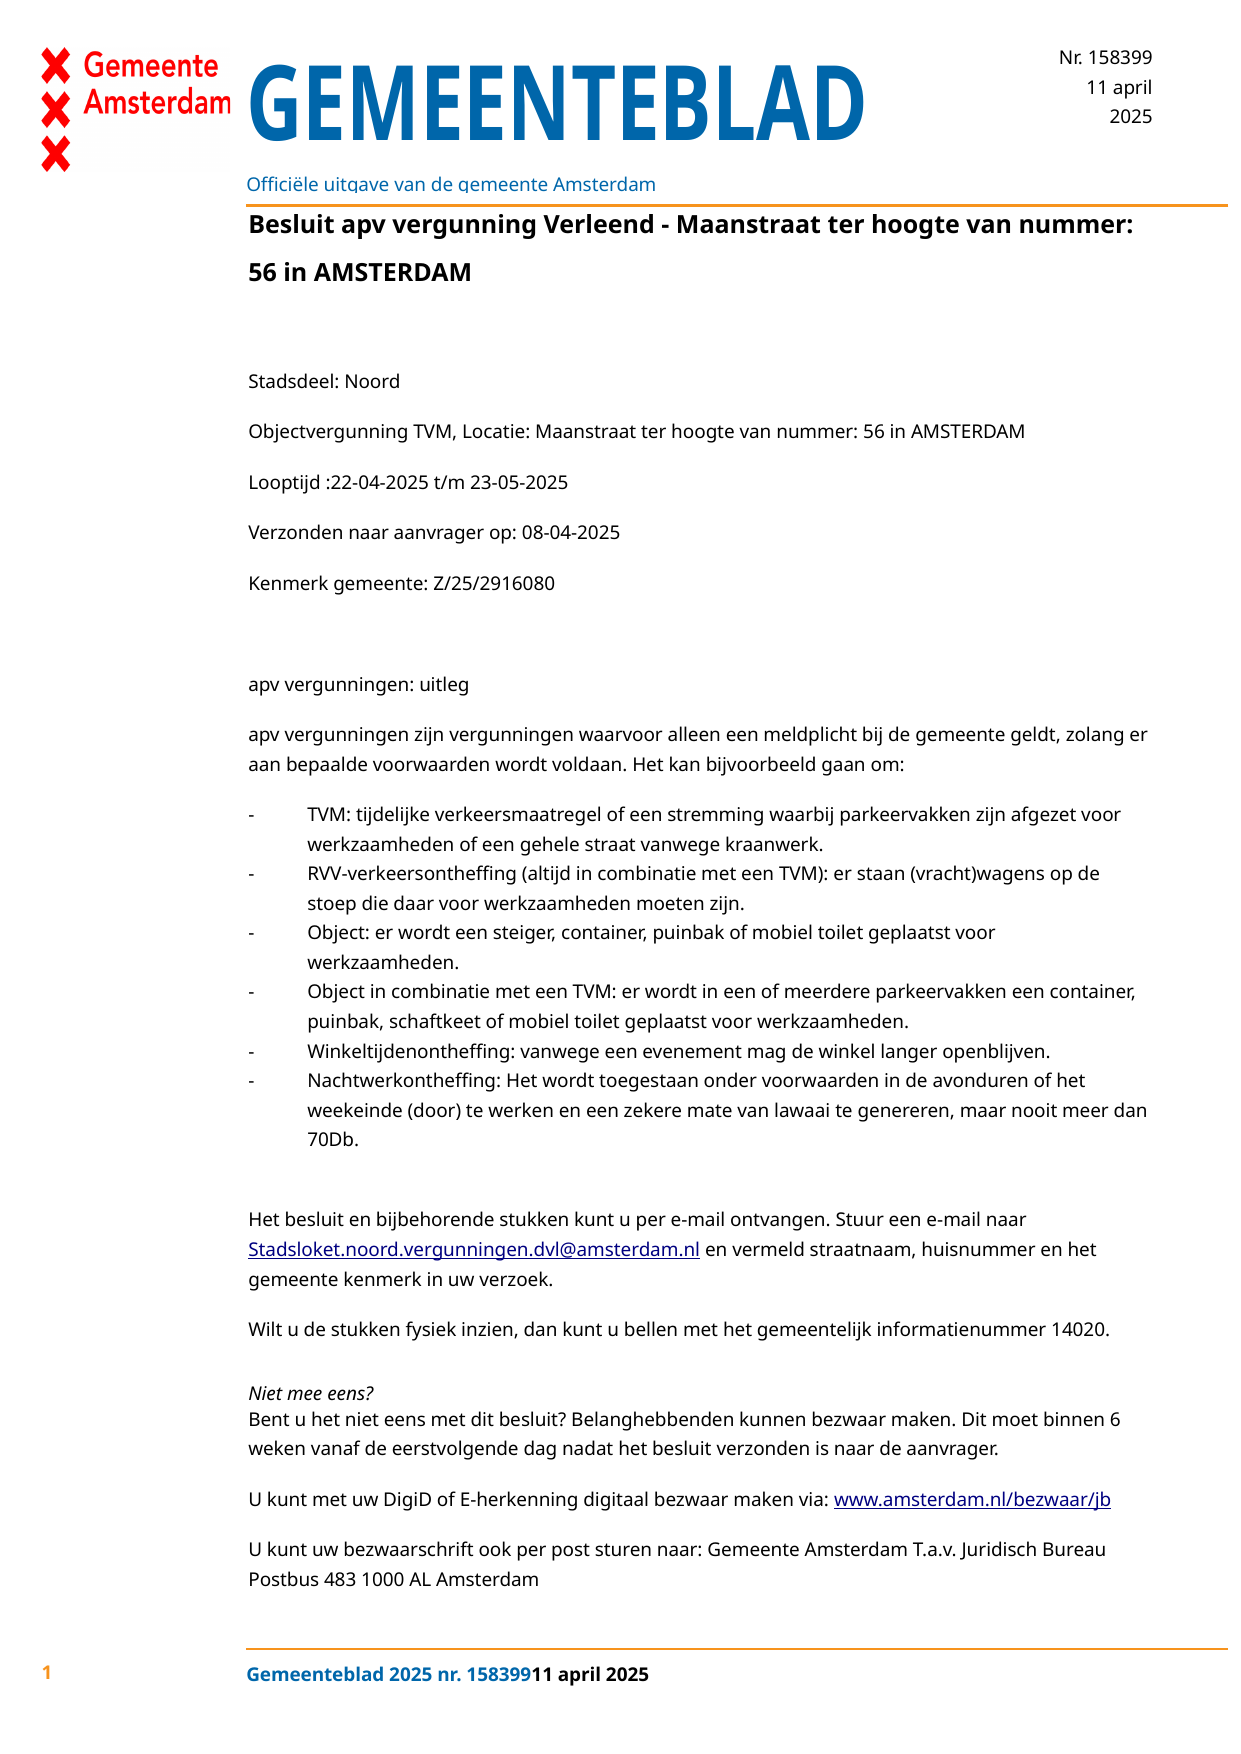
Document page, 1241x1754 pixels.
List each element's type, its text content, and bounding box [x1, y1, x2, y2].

text Bent u het niet eens met dit besluit? Belanghebbenden kunnen bezwaar maken. Dit moet binnen 6 weken vanaf de eerstvolgende dag nadat het besluit verzonden is naar de aanvrager. [248, 1406, 1152, 1461]
text Looptijd :22-04-2025 t/m 23-05-2025 [248, 469, 1152, 495]
text U kunt uw bezwaarschrift ook per post sturen naar: Gemeente Amsterdam T.a.v. Juridisch Bureau Postbus 483 1000 AL Amsterdam [248, 1536, 1152, 1592]
text Stadsdeel: Noord [248, 368, 1152, 394]
list Nachtwerkontheffing: Het wordt toegestaan onder voorwaarden in de avonduren of het weekeinde (door) te werken en een zekere mate van lawaai te genereren, maar nooit meer dan 70Db. [248, 1067, 1152, 1152]
text Verzonden naar aanvrager op: 08-04-2025 [248, 519, 1152, 545]
list Object in combinatie met een TVM: er wordt in een of meerdere parkeervakken een container, puinbak, schaftkeet of mobiel toilet geplaatst voor werkzaamheden. [248, 979, 1152, 1034]
text U kunt met uw DigiD of E-herkenning digitaal bezwaar maken via: www.amsterdam.nl/bezwaar/jb [248, 1486, 1152, 1512]
picture [41, 47, 231, 172]
text Het besluit en bijbehorende stukken kunt u per e-mail ontvangen. Stuur een e-mail naar Stadsloket.noord.vergunningen.dvl@amsterdam.nl en vermeld straatnaam, huisnummer en het gemeente kenmerk in uw verzoek. [248, 1207, 1152, 1292]
text Niet mee eens? [248, 1380, 1152, 1406]
list RVV-verkeersontheffing (altijd in combinatie met een TVM): er staan (vracht)wagens op de stoep die daar voor werkzaamheden moeten zijn. [248, 860, 1152, 916]
text Objectvergunning TVM, Locatie: Maanstraat ter hoogte van nummer: 56 in AMSTERDAM [248, 419, 1152, 444]
text apv vergunningen zijn vergunningen waarvoor alleen een meldplicht bij de gemeente geldt, zolang er aan bepaalde voorwaarden wordt voldaan. Het kan bijvoorbeeld gaan om: [248, 721, 1152, 777]
list Winkeltijdenontheffing: vanwege een evenement mag de winkel langer openblijven. [248, 1038, 1152, 1064]
list TVM: tijdelijke verkeersmaatregel of een stremming waarbij parkeervakken zijn afgezet voor werkzaamheden of een gehele straat vanwege kraanwerk. [248, 801, 1152, 857]
text Kenmerk gemeente: Z/25/2916080 [248, 570, 1152, 596]
list Object: er wordt een steiger, container, puinbak of mobiel toilet geplaatst voor werkzaamheden. [248, 919, 1152, 975]
text Wilt u de stukken fysiek inzien, dan kunt u bellen met het gemeentelijk informatienummer 14020. [248, 1316, 1152, 1342]
text Besluit apv vergunning Verleend - Maanstraat ter hoogte van nummer: 56 in AMSTERDAM [248, 207, 1152, 288]
text apv vergunningen: uitleg [248, 671, 1152, 697]
